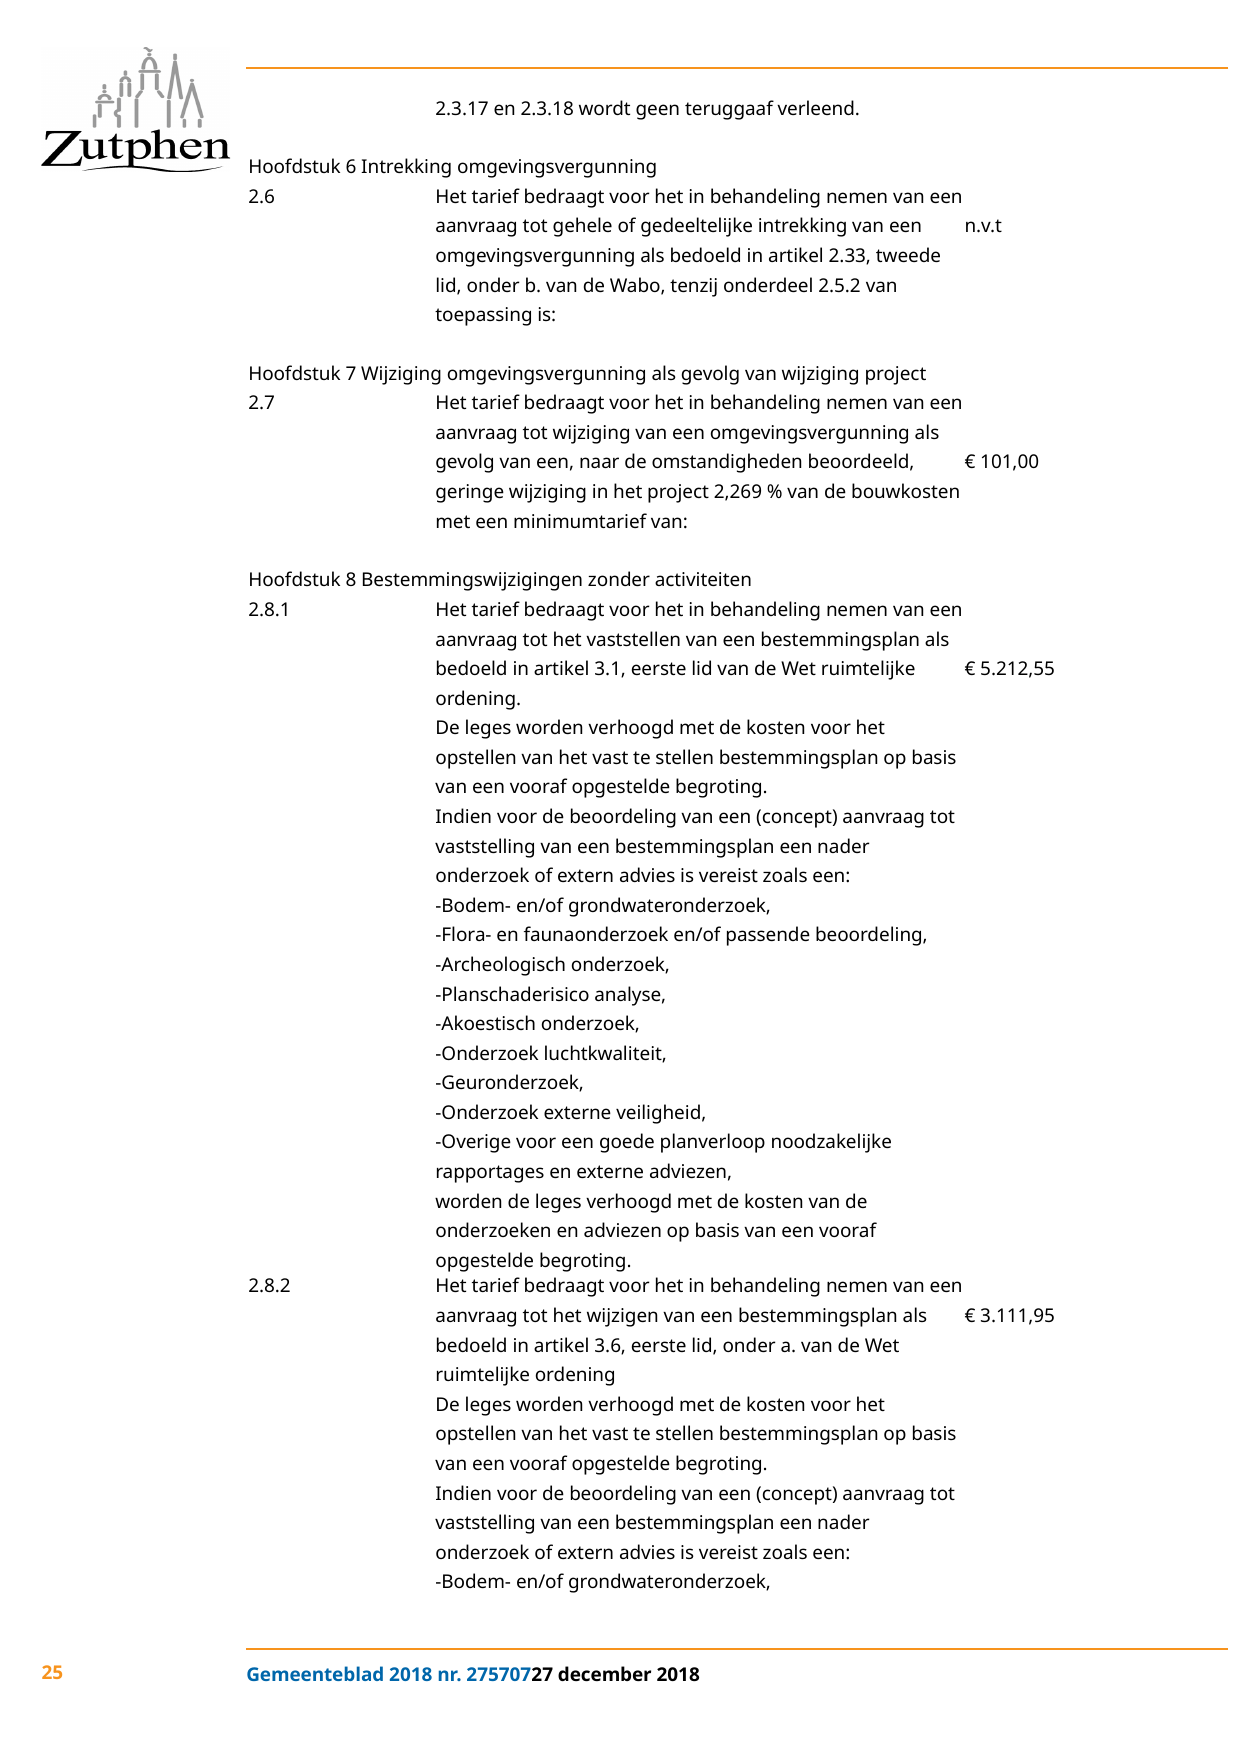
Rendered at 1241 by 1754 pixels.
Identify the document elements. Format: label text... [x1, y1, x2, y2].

text Hoofdstuk 7 Wijziging omgevingsvergunning als gevolg van wijziging project [248, 360, 1152, 386]
table_cell 2.8.2 [248, 1273, 435, 1594]
table_cell Het tarief bedraagt voor het in behandeling nemen van een aanvraag tot het wijzigen van een bestemmingsplan als bedoeld in artikel 3.6, eerste lid, onder a. van de Wet ruimtelijke ordening De leges worden verhoogd met de kosten voor het opstellen van het vast te stellen bestemmingsplan op basis van een vooraf opgestelde begroting. Indien voor de beoordeling van een (concept) aanvraag tot vaststelling van een bestemmingsplan een nader onderzoek of extern advies is vereist zoals een: -Bodem- en/of grondwateronderzoek, [435, 1273, 964, 1594]
table_header Het tarief bedraagt voor het in behandeling nemen van een aanvraag tot het vaststellen van een bestemmingsplan als bedoeld in artikel 3.1, eerste lid van de Wet ruimtelijke ordening. De leges worden verhoogd met de kosten voor het opstellen van het vast te stellen bestemmingsplan op basis van een vooraf opgestelde begroting. Indien voor de beoordeling van een (concept) aanvraag tot vaststelling van een bestemmingsplan een nader onderzoek of extern advies is vereist zoals een: -Bodem- en/of grondwateronderzoek, -Flora- en faunaonderzoek en/of passende beoordeling, -Archeologisch onderzoek, -Planschaderisico analyse, -Akoestisch onderzoek, -Onderzoek luchtkwaliteit, -Geuronderzoek, -Onderzoek externe veiligheid, -Overige voor een goede planverloop noodzakelijke rapportages en externe adviezen, worden de leges verhoogd met de kosten van de onderzoeken en adviezen op basis van een vooraf opgestelde begroting. [435, 596, 964, 1273]
text Hoofdstuk 8 Bestemmingswijzigingen zonder activiteiten [248, 566, 1152, 592]
table_header € 101,00 [964, 390, 1152, 534]
table_header Het tarief bedraagt voor het in behandeling nemen van een aanvraag tot wijziging van een omgevingsvergunning als gevolg van een, naar de omstandigheden beoordeeld, geringe wijziging in het project 2,269 % van de bouwkosten met een minimumtarief van: [435, 390, 964, 534]
table_cell 2.3.17 en 2.3.18 wordt geen teruggaaf verleend. [435, 95, 964, 121]
text Hoofdstuk 6 Intrekking omgevingsvergunning [248, 153, 1152, 179]
table_header 2.7 [248, 390, 435, 534]
table_header 2.8.1 [248, 596, 435, 1273]
table_header Het tarief bedraagt voor het in behandeling nemen van een aanvraag tot gehele of gedeeltelijke intrekking van een omgevingsvergunning als bedoeld in artikel 2.33, tweede lid, onder b. van de Wabo, tenzij onderdeel 2.5.2 van toepassing is: [435, 183, 964, 327]
table_cell [964, 95, 1152, 121]
table_header n.v.t [964, 183, 1152, 327]
picture [41, 47, 231, 172]
table_cell € 3.111,95 [964, 1273, 1152, 1594]
table_header 2.6 [248, 183, 435, 327]
table_cell [248, 95, 435, 121]
table_header € 5.212,55 [964, 596, 1152, 1273]
